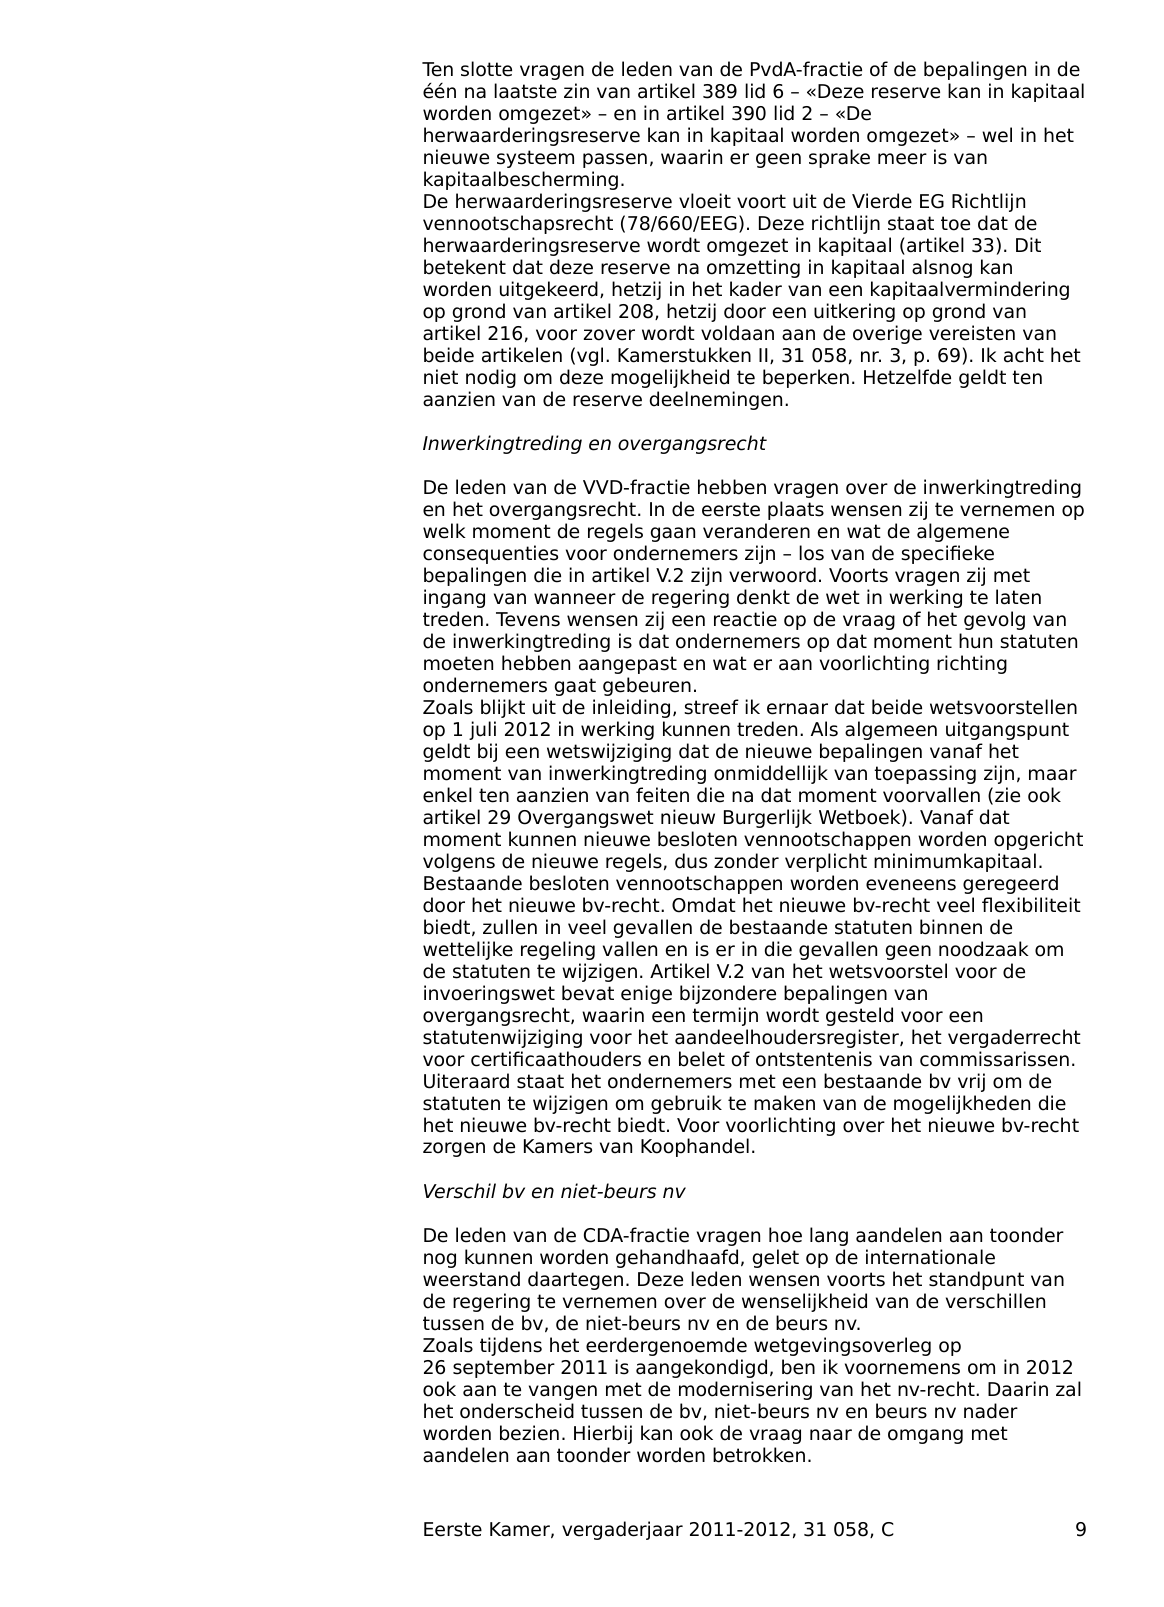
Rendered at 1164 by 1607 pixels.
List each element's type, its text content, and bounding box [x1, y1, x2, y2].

text Zoals tijdens het eerdergenoemde wetgevingsoverleg op 26 september 2011 is aangekondigd, ben ik voornemens om in 2012 ook aan te vangen met de modernisering van het nv-recht. Daarin zal het onderscheid tussen de bv, niet-beurs nv en beurs nv nader worden bezien. Hierbij kan ook de vraag naar de omgang met aandelen aan toonder worden betrokken. [422, 1335, 1087, 1467]
text De herwaarderingsreserve vloeit voort uit de Vierde EG Richtlijn vennootschapsrecht (78/660/EEG). Deze richtlijn staat toe dat de herwaarderingsreserve wordt omgezet in kapitaal (artikel 33). Dit betekent dat deze reserve na omzetting in kapitaal alsnog kan worden uitgekeerd, hetzij in het kader van een kapitaalvermindering op grond van artikel 208, hetzij door een uitkering op grond van artikel 216, voor zover wordt voldaan aan de overige vereisten van beide artikelen (vgl. Kamerstukken II, 31 058, nr. 3, p. 69). Ik acht het niet nodig om deze mogelijkheid te beperken. Hetzelfde geldt ten aanzien van de reserve deelnemingen. [422, 191, 1087, 411]
text De leden van de CDA-fractie vragen hoe lang aandelen aan toonder nog kunnen worden gehandhaafd, gelet op de internationale weerstand daartegen. Deze leden wensen voorts het standpunt van de regering te vernemen over de wenselijkheid van de verschillen tussen de bv, de niet-beurs nv en de beurs nv. [422, 1225, 1087, 1335]
subtitle Verschil bv en niet-beurs nv [422, 1181, 1087, 1203]
text Ten slotte vragen de leden van de PvdA-fractie of de bepalingen in de één na laatste zin van artikel 389 lid 6 – «Deze reserve kan in kapitaal worden omgezet» – en in artikel 390 lid 2 – «De herwaarderingsreserve kan in kapitaal worden omgezet» – wel in het nieuwe systeem passen, waarin er geen sprake meer is van kapitaalbescherming. [422, 59, 1087, 191]
subtitle Inwerkingtreding en overgangsrecht [422, 433, 1087, 455]
text De leden van de VVD-fractie hebben vragen over de inwerkingtreding en het overgangsrecht. In de eerste plaats wensen zij te vernemen op welk moment de regels gaan veranderen en wat de algemene consequenties voor ondernemers zijn – los van de specifieke bepalingen die in artikel V.2 zijn verwoord. Voorts vragen zij met ingang van wanneer de regering denkt de wet in werking te laten treden. Tevens wensen zij een reactie op de vraag of het gevolg van de inwerkingtreding is dat ondernemers op dat moment hun statuten moeten hebben aangepast en wat er aan voorlichting richting ondernemers gaat gebeuren. [422, 477, 1087, 697]
text Zoals blijkt uit de inleiding, streef ik ernaar dat beide wetsvoorstellen op 1 juli 2012 in werking kunnen treden. Als algemeen uitgangspunt geldt bij een wetswijziging dat de nieuwe bepalingen vanaf het moment van inwerkingtreding onmiddellijk van toepassing zijn, maar enkel ten aanzien van feiten die na dat moment voorvallen (zie ook artikel 29 Overgangswet nieuw Burgerlijk Wetboek). Vanaf dat moment kunnen nieuwe besloten vennootschappen worden opgericht volgens de nieuwe regels, dus zonder verplicht minimumkapitaal. Bestaande besloten vennootschappen worden eveneens geregeerd door het nieuwe bv-recht. Omdat het nieuwe bv-recht veel flexibiliteit biedt, zullen in veel gevallen de bestaande statuten binnen de wettelijke regeling vallen en is er in die gevallen geen noodzaak om de statuten te wijzigen. Artikel V.2 van het wetsvoorstel voor de invoeringswet bevat enige bijzondere bepalingen van overgangsrecht, waarin een termijn wordt gesteld voor een statutenwijziging voor het aandeelhoudersregister, het vergaderrecht voor certificaathouders en belet of ontstentenis van commissarissen. Uiteraard staat het ondernemers met een bestaande bv vrij om de statuten te wijzigen om gebruik te maken van de mogelijkheden die het nieuwe bv-recht biedt. Voor voorlichting over het nieuwe bv-recht zorgen de Kamers van Koophandel. [422, 697, 1087, 1158]
